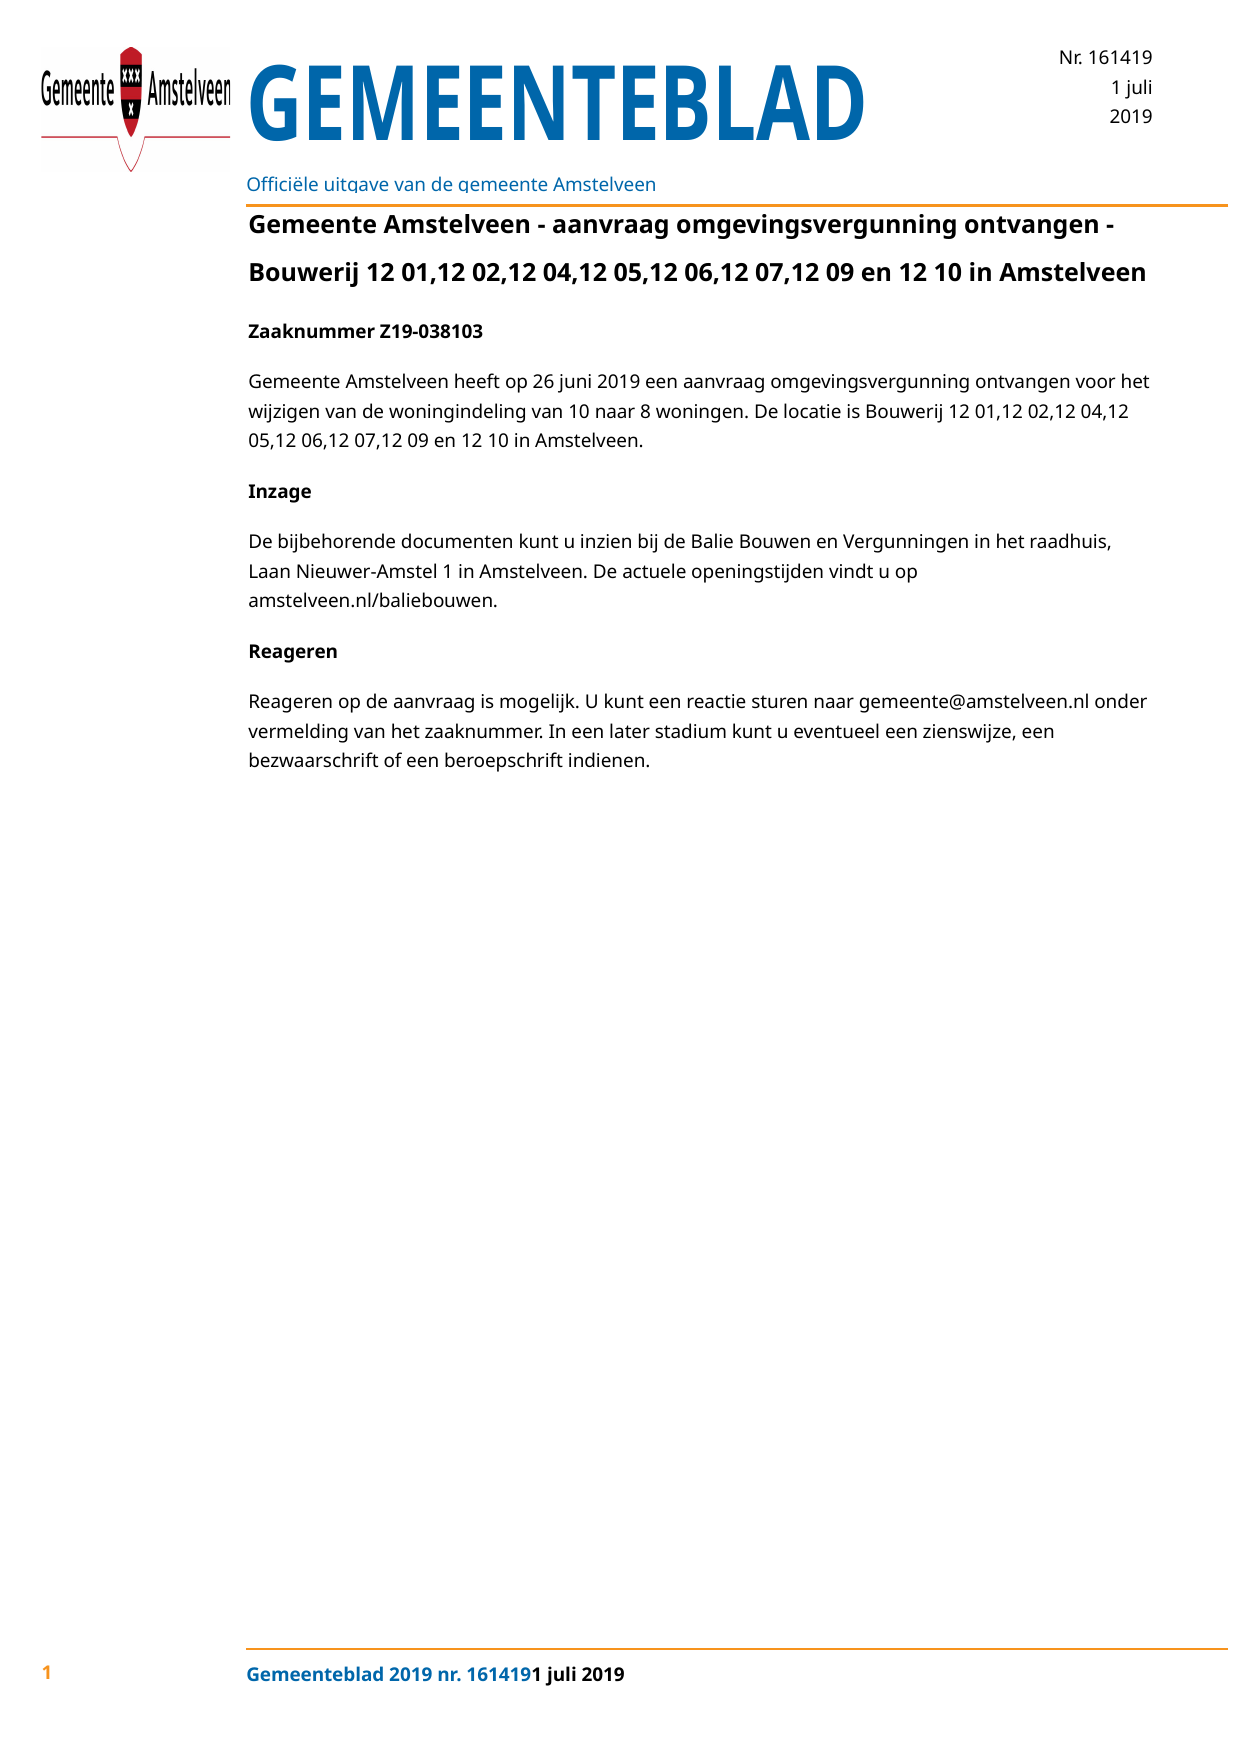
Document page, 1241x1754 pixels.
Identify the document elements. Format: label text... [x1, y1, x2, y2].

text Reageren [248, 638, 1152, 664]
text Gemeente Amstelveen heeft op 26 juni 2019 een aanvraag omgevingsvergunning ontvangen voor het wijzigen van de woningindeling van 10 naar 8 woningen. De locatie is Bouwerij 12 01,12 02,12 04,12 05,12 06,12 07,12 09 en 12 10 in Amstelveen. [248, 368, 1152, 453]
picture [41, 47, 231, 172]
text Zaaknummer Z19-038103 [248, 318, 1152, 344]
text Reageren op de aanvraag is mogelijk. U kunt een reactie sturen naar gemeente@amstelveen.nl onder vermelding van het zaaknummer. In een later stadium kunt u eventueel een zienswijze, een bezwaarschrift of een beroepschrift indienen. [248, 688, 1152, 773]
text Gemeente Amstelveen - aanvraag omgevingsvergunning ontvangen - Bouwerij 12 01,12 02,12 04,12 05,12 06,12 07,12 09 en 12 10 in Amstelveen [248, 207, 1152, 288]
text De bijbehorende documenten kunt u inzien bij de Balie Bouwen en Vergunningen in het raadhuis, Laan Nieuwer-Amstel 1 in Amstelveen. De actuele openingstijden vindt u op amstelveen.nl/baliebouwen. [248, 528, 1152, 613]
text Inzage [248, 478, 1152, 504]
